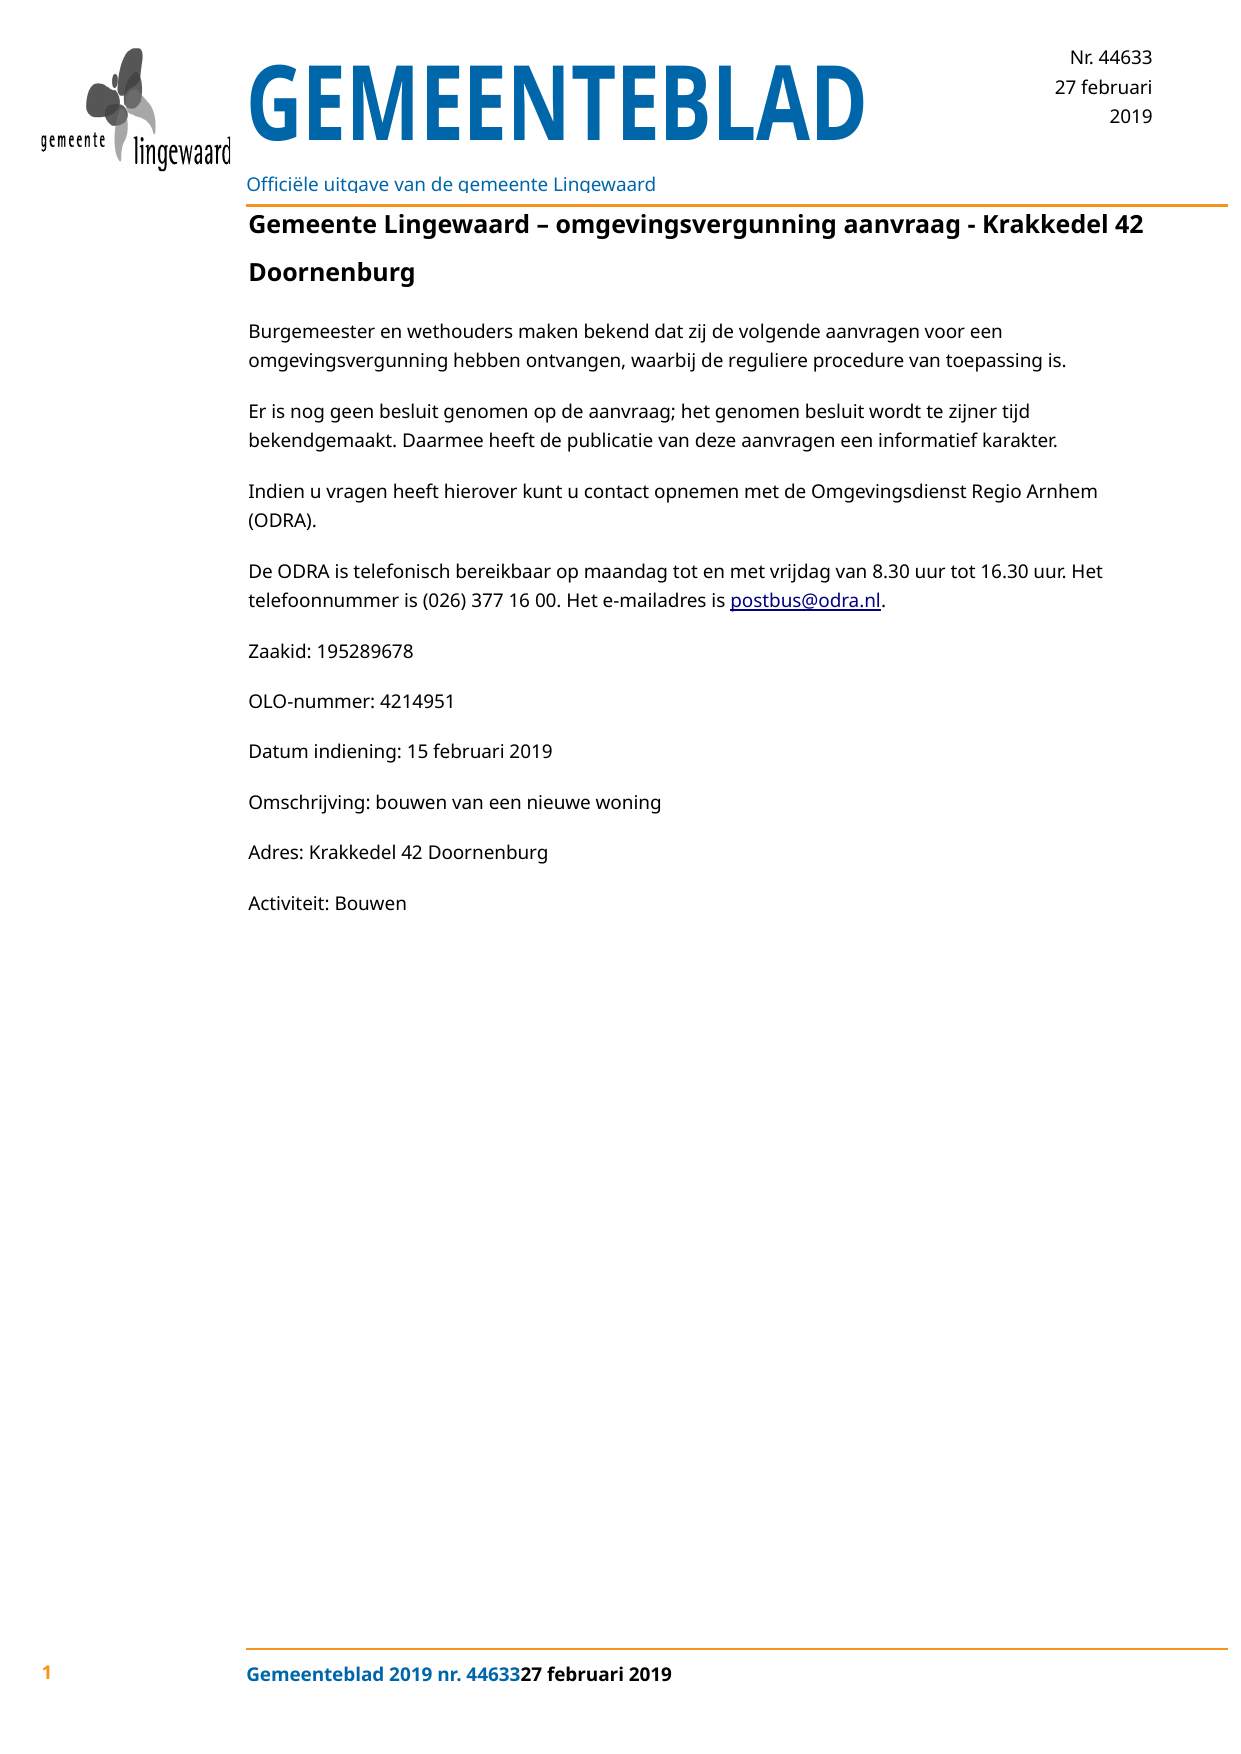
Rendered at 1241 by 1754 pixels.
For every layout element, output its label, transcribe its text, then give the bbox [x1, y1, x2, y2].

text Burgemeester en wethouders maken bekend dat zij de volgende aanvragen voor een omgevingsvergunning hebben ontvangen, waarbij de reguliere procedure van toepassing is. [248, 318, 1152, 373]
text Gemeente Lingewaard – omgevingsvergunning aanvraag - Krakkedel 42 Doornenburg [248, 207, 1152, 288]
text De ODRA is telefonisch bereikbaar op maandag tot en met vrijdag van 8.30 uur tot 16.30 uur. Het telefoonnummer is (026) 377 16 00. Het e-mailadres is postbus@odra.nl. [248, 558, 1152, 613]
text Indien u vragen heeft hierover kunt u contact opnemen met de Omgevingsdienst Regio Arnhem (ODRA). [248, 478, 1152, 533]
text Zaakid: 195289678 [248, 638, 1152, 664]
text Er is nog geen besluit genomen op de aanvraag; het genomen besluit wordt te zijner tijd bekendgemaakt. Daarmee heeft de publicatie van deze aanvragen een informatief karakter. [248, 398, 1152, 453]
text Adres: Krakkedel 42 Doornenburg [248, 839, 1152, 865]
text Omschrijving: bouwen van een nieuwe woning [248, 789, 1152, 815]
text Activiteit: Bouwen [248, 890, 1152, 916]
picture [41, 47, 231, 172]
text OLO-nummer: 4214951 [248, 688, 1152, 714]
text Datum indiening: 15 februari 2019 [248, 739, 1152, 764]
